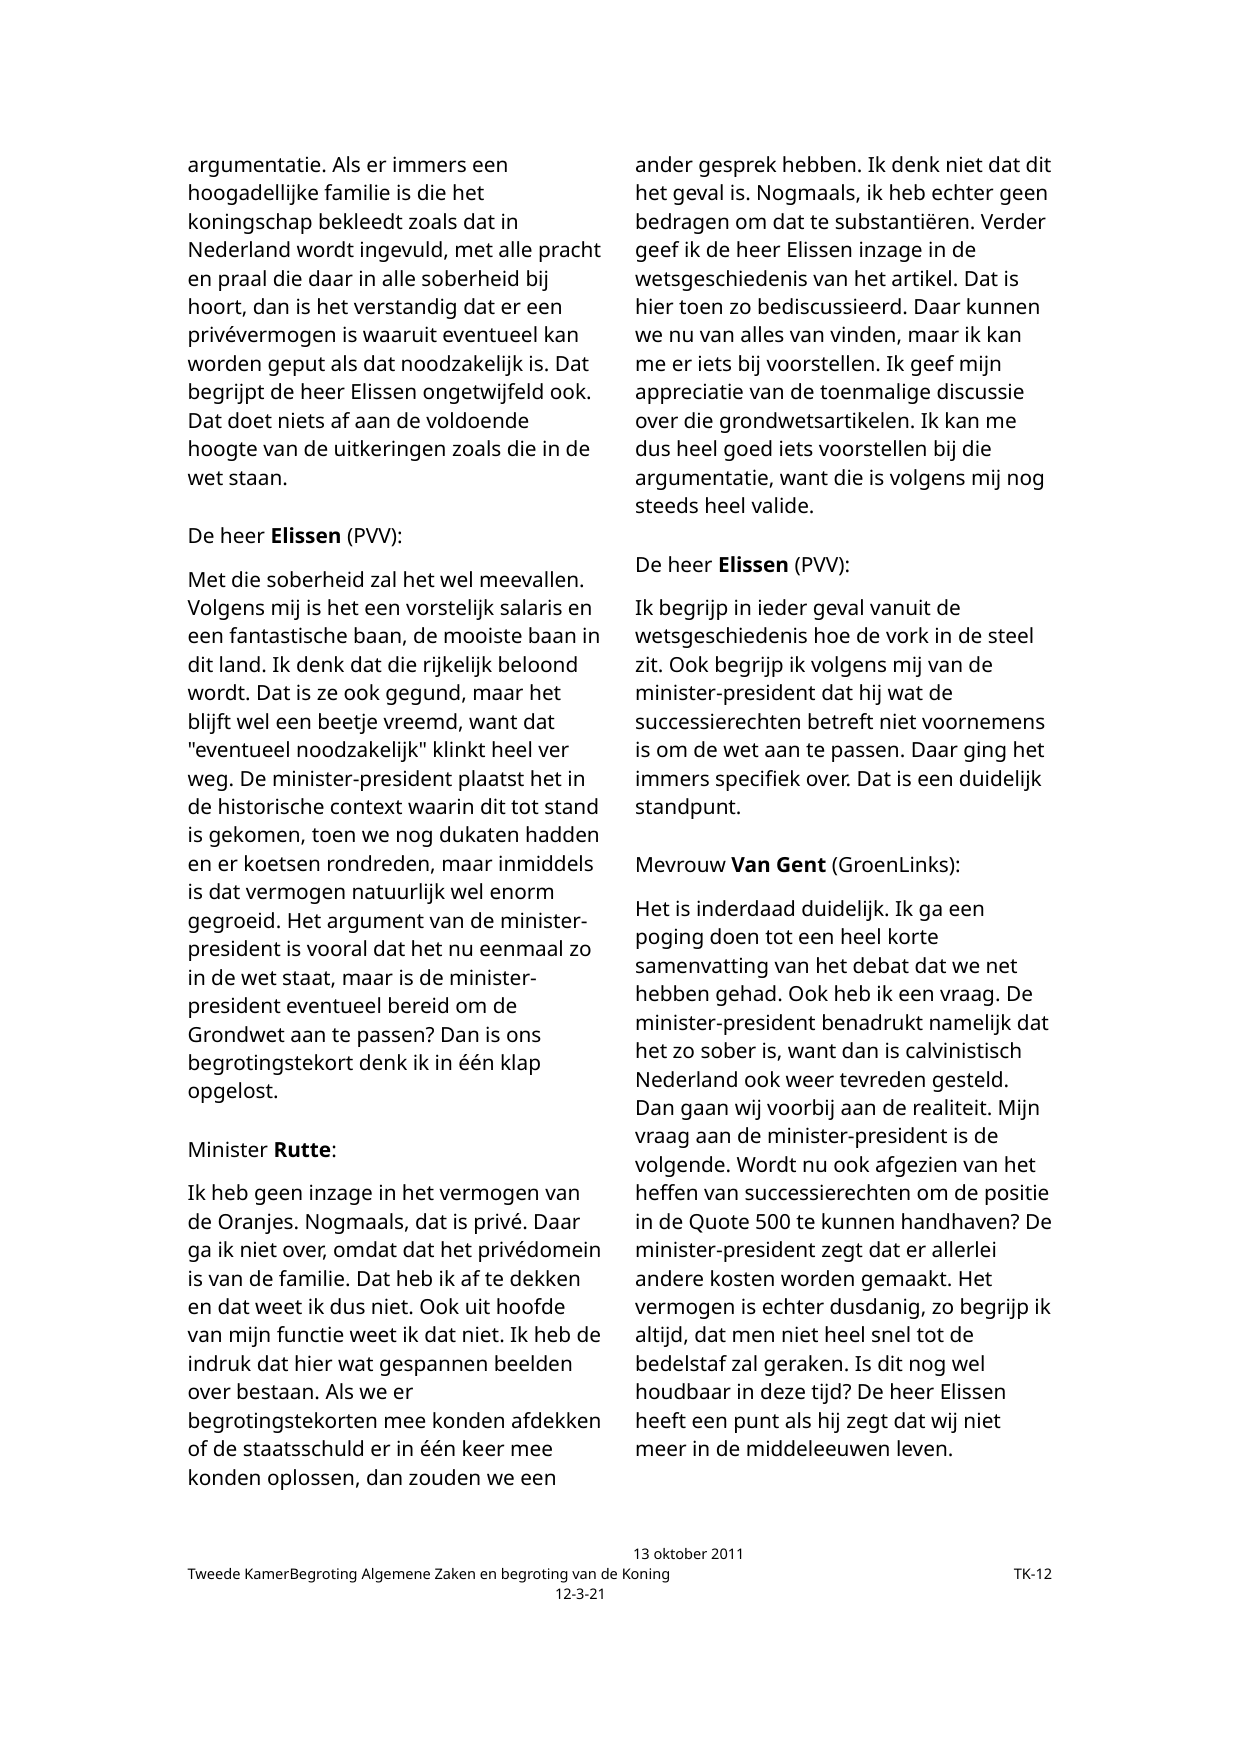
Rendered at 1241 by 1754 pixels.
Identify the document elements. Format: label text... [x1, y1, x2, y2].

text Mevrouw Van Gent (GroenLinks): [635, 851, 1053, 879]
text De heer Elissen (PVV): [635, 550, 1053, 578]
text ander gesprek hebben. Ik denk niet dat dit het geval is. Nogmaals, ik heb echter geen bedragen om dat te substantiëren. Verder geef ik de heer Elissen inzage in de wetsgeschiedenis van het artikel. Dat is hier toen zo bediscussieerd. Daar kunnen we nu van alles van vinden, maar ik kan me er iets bij voorstellen. Ik geef mijn appreciatie van de toenmalige discussie over die grondwetsartikelen. Ik kan me dus heel goed iets voorstellen bij die argumentatie, want die is volgens mij nog steeds heel valide. [635, 150, 1053, 520]
text argumentatie. Als er immers een hoogadellijke familie is die het koningschap bekleedt zoals dat in Nederland wordt ingevuld, met alle pracht en praal die daar in alle soberheid bij hoort, dan is het verstandig dat er een privévermogen is waaruit eventueel kan worden geput als dat noodzakelijk is. Dat begrijpt de heer Elissen ongetwijfeld ook. Dat doet niets af aan de voldoende hoogte van de uitkeringen zoals die in de wet staan. [187, 150, 605, 491]
text Ik begrijp in ieder geval vanuit de wetsgeschiedenis hoe de vork in de steel zit. Ook begrijp ik volgens mij van de minister-president dat hij wat de successierechten betreft niet voornemens is om de wet aan te passen. Daar ging het immers specifiek over. Dat is een duidelijk standpunt. [635, 593, 1053, 821]
text Dan gaan wij voorbij aan de realiteit. Mijn vraag aan de minister-president is de volgende. Wordt nu ook afgezien van het heffen van successierechten om de positie in de Quote 500 te kunnen handhaven? De minister-president zegt dat er allerlei andere kosten worden gemaakt. Het vermogen is echter dusdanig, zo begrijp ik altijd, dat men niet heel snel tot de bedelstaf zal geraken. Is dit nog wel houdbaar in deze tijd? De heer Elissen heeft een punt als hij zegt dat wij niet meer in de middeleeuwen leven. [635, 1093, 1053, 1463]
text Ik heb geen inzage in het vermogen van de Oranjes. Nogmaals, dat is privé. Daar ga ik niet over, omdat dat het privédomein is van de familie. Dat heb ik af te dekken en dat weet ik dus niet. Ook uit hoofde van mijn functie weet ik dat niet. Ik heb de indruk dat hier wat gespannen beelden over bestaan. Als we er begrotingstekorten mee konden afdekken of de staatsschuld er in één keer mee konden oplossen, dan zouden we een [187, 1178, 605, 1491]
text Minister Rutte: [187, 1135, 605, 1163]
text Met die soberheid zal het wel meevallen. Volgens mij is het een vorstelijk salaris en een fantastische baan, de mooiste baan in dit land. Ik denk dat die rijkelijk beloond wordt. Dat is ze ook gegund, maar het blijft wel een beetje vreemd, want dat "eventueel noodzakelijk" klinkt heel ver weg. De minister-president plaatst het in de historische context waarin dit tot stand is gekomen, toen we nog dukaten hadden en er koetsen rondreden, maar inmiddels is dat vermogen natuurlijk wel enorm gegroeid. Het argument van de minister-president is vooral dat het nu eenmaal zo in de wet staat, maar is de minister-president eventueel bereid om de Grondwet aan te passen? Dan is ons begrotingstekort denk ik in één klap opgelost. [187, 565, 605, 1105]
text Het is inderdaad duidelijk. Ik ga een poging doen tot een heel korte samenvatting van het debat dat we net hebben gehad. Ook heb ik een vraag. De minister-president benadrukt namelijk dat het zo sober is, want dan is calvinistisch Nederland ook weer tevreden gesteld. [635, 894, 1053, 1093]
text De heer Elissen (PVV): [187, 521, 605, 550]
